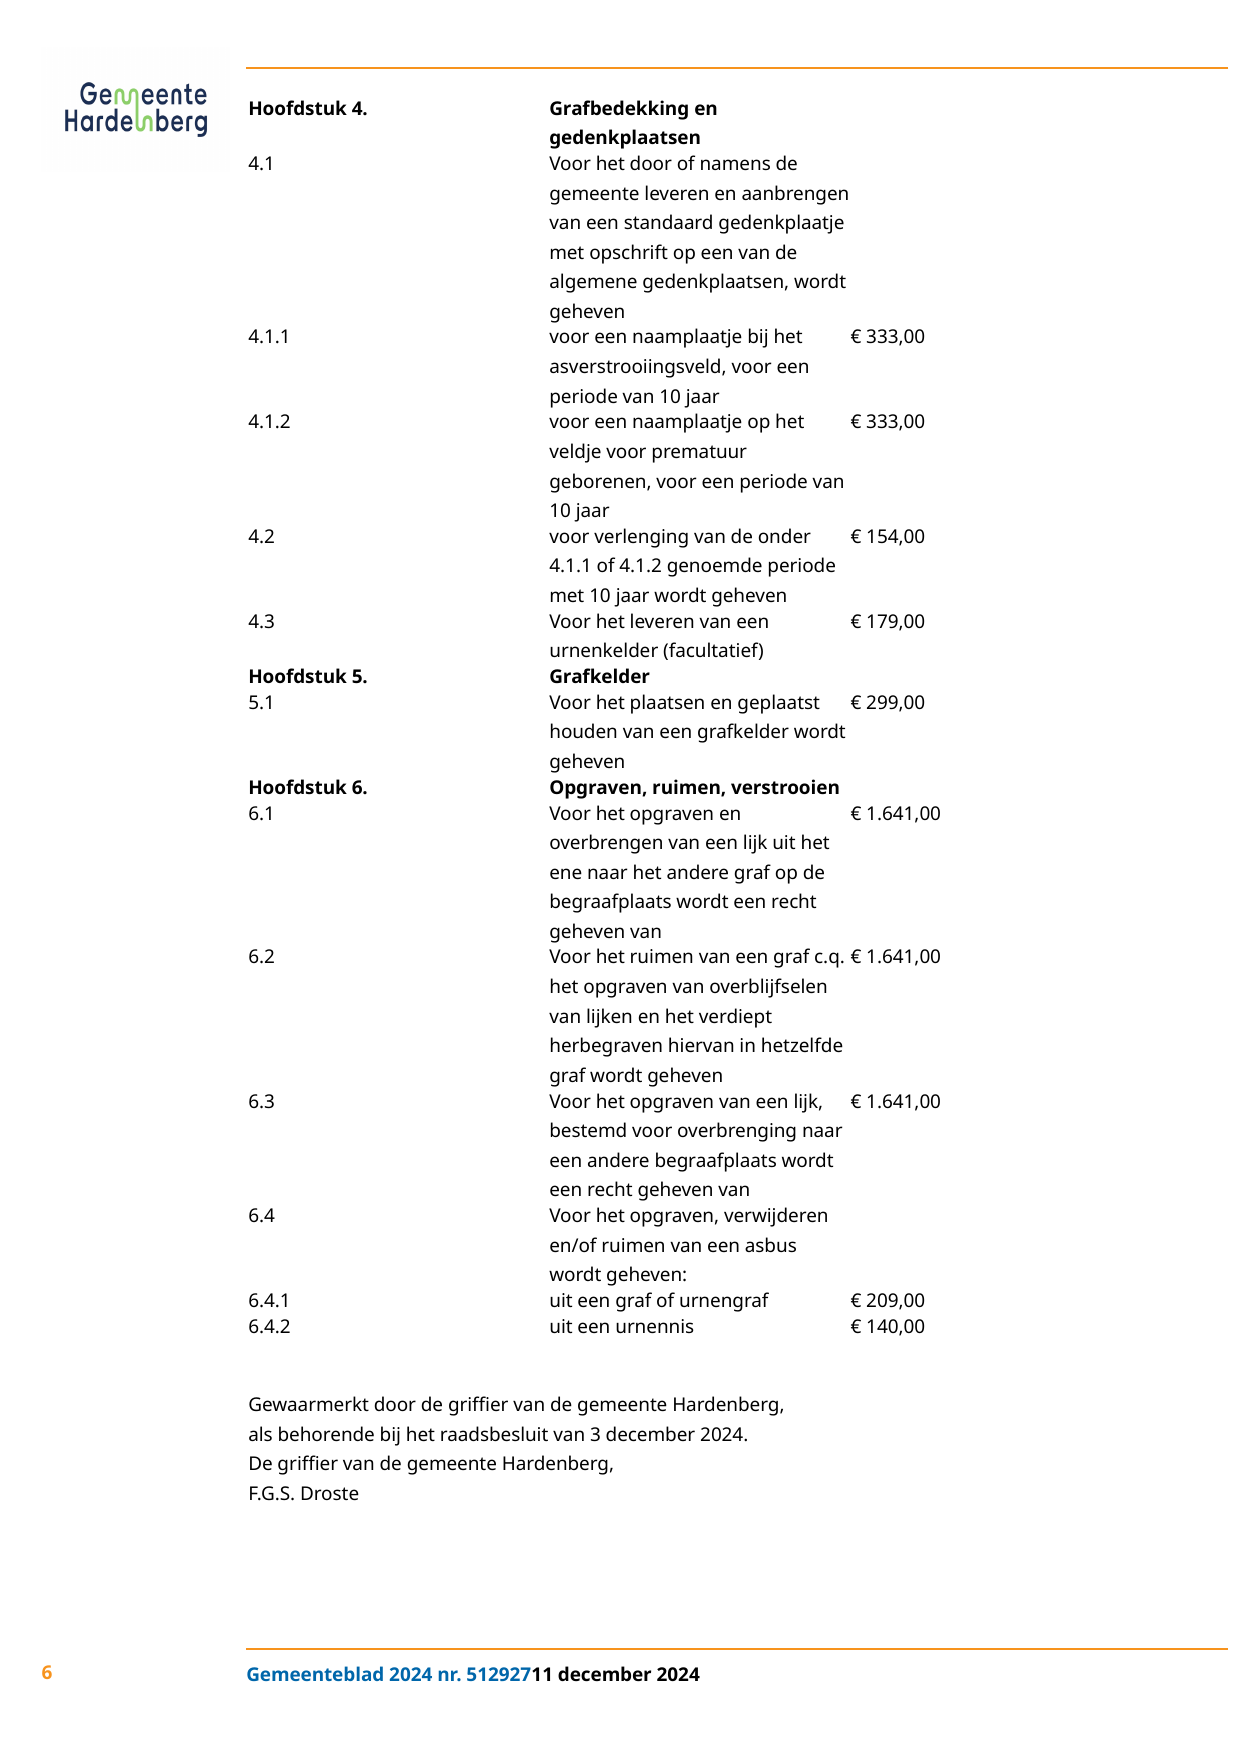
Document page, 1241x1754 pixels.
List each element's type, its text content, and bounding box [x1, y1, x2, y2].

table_cell 6.1 [248, 800, 549, 944]
table_cell uit een graf of urnengraf [549, 1287, 850, 1313]
table_cell 6.3 [248, 1088, 549, 1202]
table_cell Grafbedekking en gedenkplaatsen [549, 95, 850, 150]
text F.G.S. Droste [248, 1480, 1152, 1506]
table_cell [850, 663, 1152, 689]
table_cell Voor het door of namens de gemeente leveren en aanbrengen van een standaard gedenkplaatje met opschrift op een van de algemene gedenkplaatsen, wordt geheven [549, 150, 850, 324]
table_cell 4.2 [248, 523, 549, 608]
table_cell [850, 95, 1152, 150]
table_cell 6.4 [248, 1202, 549, 1287]
table_cell Hoofdstuk 4. [248, 95, 549, 150]
picture [41, 47, 231, 172]
table_cell 5.1 [248, 689, 549, 774]
table_cell 4.1.2 [248, 409, 549, 523]
table_cell 4.3 [248, 608, 549, 663]
table_cell € 209,00 [850, 1287, 1152, 1313]
table_cell 4.1 [248, 150, 549, 324]
table_cell € 154,00 [850, 523, 1152, 608]
table_cell 4.1.1 [248, 324, 549, 409]
table_cell Voor het opgraven en overbrengen van een lijk uit het ene naar het andere graf op de begraafplaats wordt een recht geheven van [549, 800, 850, 944]
text Gewaarmerkt door de griffier van de gemeente Hardenberg, [248, 1391, 1152, 1417]
text De griffier van de gemeente Hardenberg, [248, 1450, 1152, 1476]
table_cell € 1.641,00 [850, 800, 1152, 944]
table_cell € 333,00 [850, 409, 1152, 523]
text als behorende bij het raadsbesluit van 3 december 2024. [248, 1421, 1152, 1446]
table_cell € 1.641,00 [850, 944, 1152, 1088]
table_cell Voor het leveren van een urnenkelder (facultatief) [549, 608, 850, 663]
table_cell [850, 150, 1152, 324]
table_cell Hoofdstuk 5. [248, 663, 549, 689]
table_cell € 179,00 [850, 608, 1152, 663]
table_cell voor een naamplaatje bij het asverstrooiingsveld, voor een periode van 10 jaar [549, 324, 850, 409]
table_cell [850, 774, 1152, 800]
table_cell Grafkelder [549, 663, 850, 689]
table_cell uit een urnennis [549, 1313, 850, 1339]
table_cell € 333,00 [850, 324, 1152, 409]
table_cell voor een naamplaatje op het veldje voor prematuur geborenen, voor een periode van 10 jaar [549, 409, 850, 523]
table_cell Voor het opgraven van een lijk, bestemd voor overbrenging naar een andere begraafplaats wordt een recht geheven van [549, 1088, 850, 1202]
table_cell 6.2 [248, 944, 549, 1088]
table_cell Opgraven, ruimen, verstrooien [549, 774, 850, 800]
table_cell Hoofdstuk 6. [248, 774, 549, 800]
table_cell 6.4.1 [248, 1287, 549, 1313]
table_cell [850, 1202, 1152, 1287]
table_cell € 140,00 [850, 1313, 1152, 1339]
table_cell voor verlenging van de onder 4.1.1 of 4.1.2 genoemde periode met 10 jaar wordt geheven [549, 523, 850, 608]
table_cell € 1.641,00 [850, 1088, 1152, 1202]
table_cell € 299,00 [850, 689, 1152, 774]
table_cell 6.4.2 [248, 1313, 549, 1339]
table_cell Voor het plaatsen en geplaatst houden van een grafkelder wordt geheven [549, 689, 850, 774]
table_cell Voor het opgraven, verwijderen en/of ruimen van een asbus wordt geheven: [549, 1202, 850, 1287]
table_cell Voor het ruimen van een graf c.q. het opgraven van overblijfselen van lijken en het verdiept herbegraven hiervan in hetzelfde graf wordt geheven [549, 944, 850, 1088]
